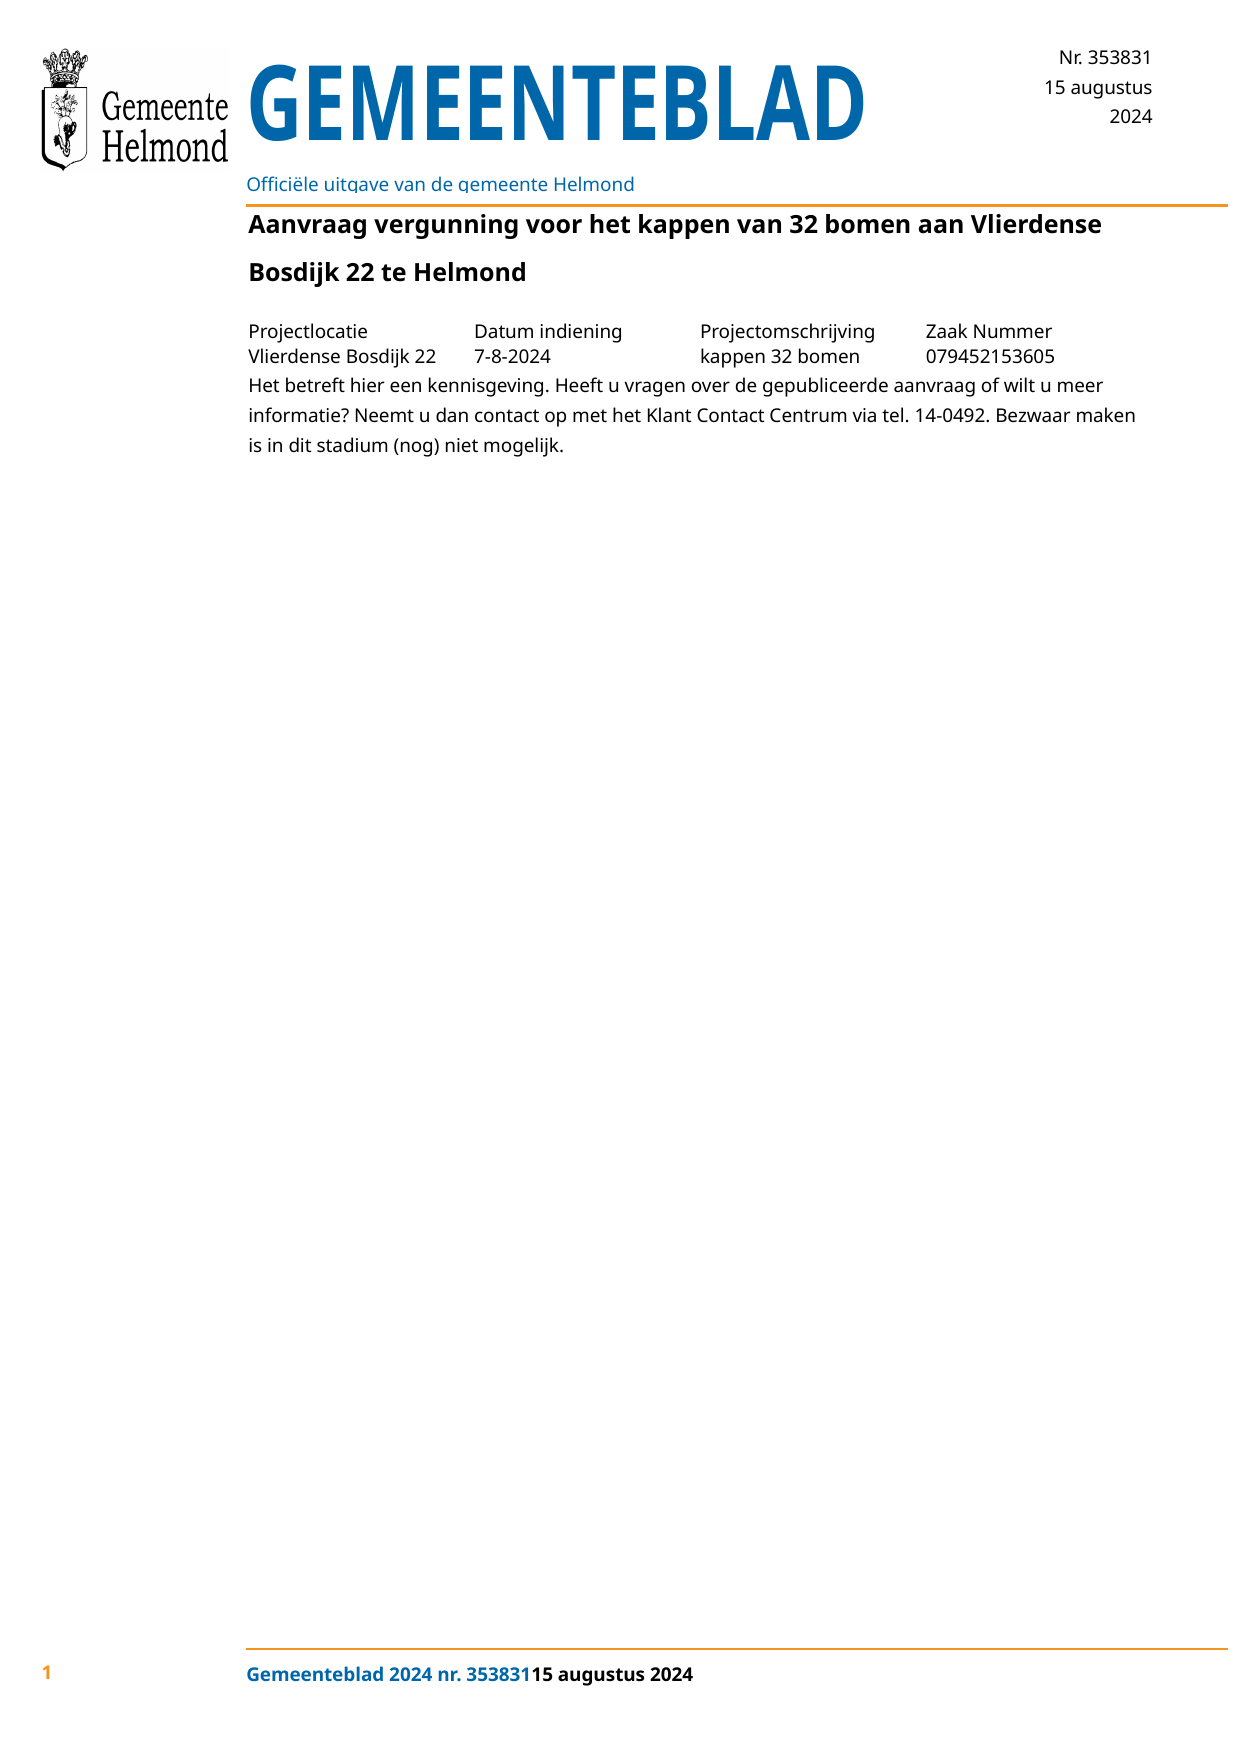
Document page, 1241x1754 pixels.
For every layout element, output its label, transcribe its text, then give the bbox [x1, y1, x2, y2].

table_cell Vlierdense Bosdijk 22 [248, 344, 474, 369]
table_header Projectomschrijving [700, 318, 926, 344]
table_cell 079452153605 [926, 344, 1152, 369]
picture [41, 47, 231, 172]
text Het betreft hier een kennisgeving. Heeft u vragen over de gepubliceerde aanvraag of wilt u meer informatie? Neemt u dan contact op met het Klant Contact Centrum via tel. 14-0492. Bezwaar maken is in dit stadium (nog) niet mogelijk. [248, 373, 1152, 458]
table_cell 7-8-2024 [474, 344, 700, 369]
table_header Projectlocatie [248, 318, 474, 344]
table_header Datum indiening [474, 318, 700, 344]
table_cell kappen 32 bomen [700, 344, 926, 369]
text Aanvraag vergunning voor het kappen van 32 bomen aan Vlierdense Bosdijk 22 te Helmond [248, 207, 1152, 288]
table_header Zaak Nummer [926, 318, 1152, 344]
